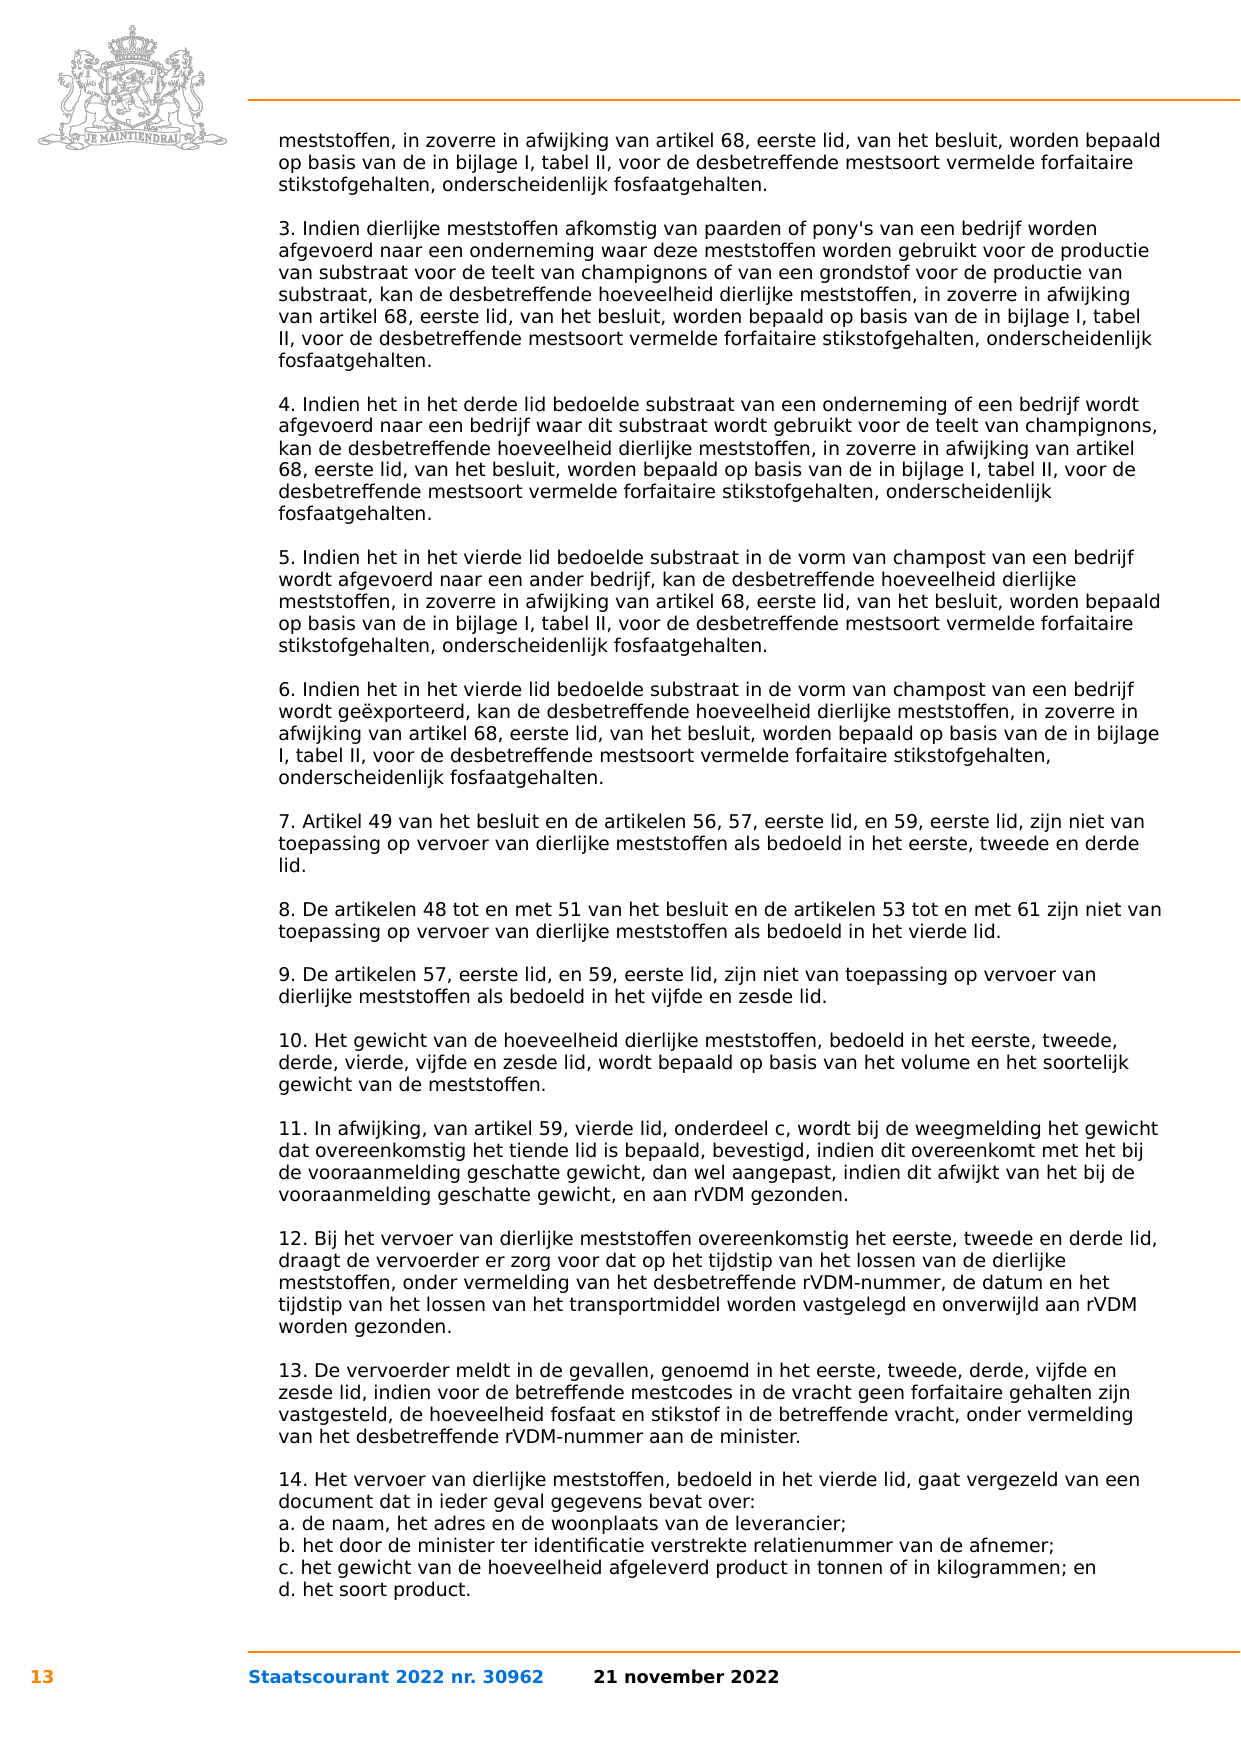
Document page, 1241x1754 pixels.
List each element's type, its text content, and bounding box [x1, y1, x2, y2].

text 10. Het gewicht van de hoeveelheid dierlijke meststoffen, bedoeld in het eerste, tweede, derde, vierde, vijfde en zesde lid, wordt bepaald op basis van het volume en het soortelijk gewicht van de meststoffen. [278, 1030, 1163, 1096]
text 5. Indien het in het vierde lid bedoelde substraat in de vorm van champost van een bedrijf wordt afgevoerd naar een ander bedrijf, kan de desbetreffende hoeveelheid dierlijke meststoffen, in zoverre in afwijking van artikel 68, eerste lid, van het besluit, worden bepaald op basis van de in bijlage I, tabel II, voor de desbetreffende mestsoort vermelde forfaitaire stikstofgehalten, onderscheidenlijk fosfaatgehalten. [278, 547, 1163, 657]
text b. het door de minister ter identificatie verstrekte relatienummer van de afnemer; [278, 1535, 1163, 1557]
picture [38, 25, 227, 150]
text c. het gewicht van de hoeveelheid afgeleverd product in tonnen of in kilogrammen; en [278, 1557, 1163, 1579]
text 3. Indien dierlijke meststoffen afkomstig van paarden of pony's van een bedrijf worden afgevoerd naar een onderneming waar deze meststoffen worden gebruikt voor de productie van substraat voor de teelt van champignons of van een grondstof voor de productie van substraat, kan de desbetreffende hoeveelheid dierlijke meststoffen, in zoverre in afwijking van artikel 68, eerste lid, van het besluit, worden bepaald op basis van de in bijlage I, tabel II, voor de desbetreffende mestsoort vermelde forfaitaire stikstofgehalten, onderscheidenlijk fosfaatgehalten. [278, 218, 1163, 372]
text 13. De vervoerder meldt in de gevallen, genoemd in het eerste, tweede, derde, vijfde en zesde lid, indien voor de betreffende mestcodes in de vracht geen forfaitaire gehalten zijn vastgesteld, de hoeveelheid fosfaat en stikstof in de betreffende vracht, onder vermelding van het desbetreffende rVDM-nummer aan de minister. [278, 1359, 1163, 1447]
text meststoffen, in zoverre in afwijking van artikel 68, eerste lid, van het besluit, worden bepaald op basis van de in bijlage I, tabel II, voor de desbetreffende mestsoort vermelde forfaitaire stikstofgehalten, onderscheidenlijk fosfaatgehalten. [278, 130, 1163, 196]
text 8. De artikelen 48 tot en met 51 van het besluit en de artikelen 53 tot en met 61 zijn niet van toepassing op vervoer van dierlijke meststoffen als bedoeld in het vierde lid. [278, 898, 1163, 942]
text 4. Indien het in het derde lid bedoelde substraat van een onderneming of een bedrijf wordt afgevoerd naar een bedrijf waar dit substraat wordt gebruikt voor de teelt van champignons, kan de desbetreffende hoeveelheid dierlijke meststoffen, in zoverre in afwijking van artikel 68, eerste lid, van het besluit, worden bepaald op basis van de in bijlage I, tabel II, voor de desbetreffende mestsoort vermelde forfaitaire stikstofgehalten, onderscheidenlijk fosfaatgehalten. [278, 393, 1163, 525]
text 9. De artikelen 57, eerste lid, en 59, eerste lid, zijn niet van toepassing op vervoer van dierlijke meststoffen als bedoeld in het vijfde en zesde lid. [278, 964, 1163, 1008]
text 14. Het vervoer van dierlijke meststoffen, bedoeld in het vierde lid, gaat vergezeld van een document dat in ieder geval gegevens bevat over: [278, 1469, 1163, 1513]
text 12. Bij het vervoer van dierlijke meststoffen overeenkomstig het eerste, tweede en derde lid, draagt de vervoerder er zorg voor dat op het tijdstip van het lossen van de dierlijke meststoffen, onder vermelding van het desbetreffende rVDM-nummer, de datum en het tijdstip van het lossen van het transportmiddel worden vastgelegd en onverwijld aan rVDM worden gezonden. [278, 1228, 1163, 1338]
text d. het soort product. [278, 1579, 1163, 1601]
text 6. Indien het in het vierde lid bedoelde substraat in de vorm van champost van een bedrijf wordt geëxporteerd, kan de desbetreffende hoeveelheid dierlijke meststoffen, in zoverre in afwijking van artikel 68, eerste lid, van het besluit, worden bepaald op basis van de in bijlage I, tabel II, voor de desbetreffende mestsoort vermelde forfaitaire stikstofgehalten, onderscheidenlijk fosfaatgehalten. [278, 679, 1163, 789]
text 11. In afwijking, van artikel 59, vierde lid, onderdeel c, wordt bij de weegmelding het gewicht dat overeenkomstig het tiende lid is bepaald, bevestigd, indien dit overeenkomt met het bij de vooraanmelding geschatte gewicht, dan wel aangepast, indien dit afwijkt van het bij de vooraanmelding geschatte gewicht, en aan rVDM gezonden. [278, 1118, 1163, 1206]
text 7. Artikel 49 van het besluit en de artikelen 56, 57, eerste lid, en 59, eerste lid, zijn niet van toepassing op vervoer van dierlijke meststoffen als bedoeld in het eerste, tweede en derde lid. [278, 811, 1163, 877]
text a. de naam, het adres en de woonplaats van de leverancier; [278, 1513, 1163, 1535]
